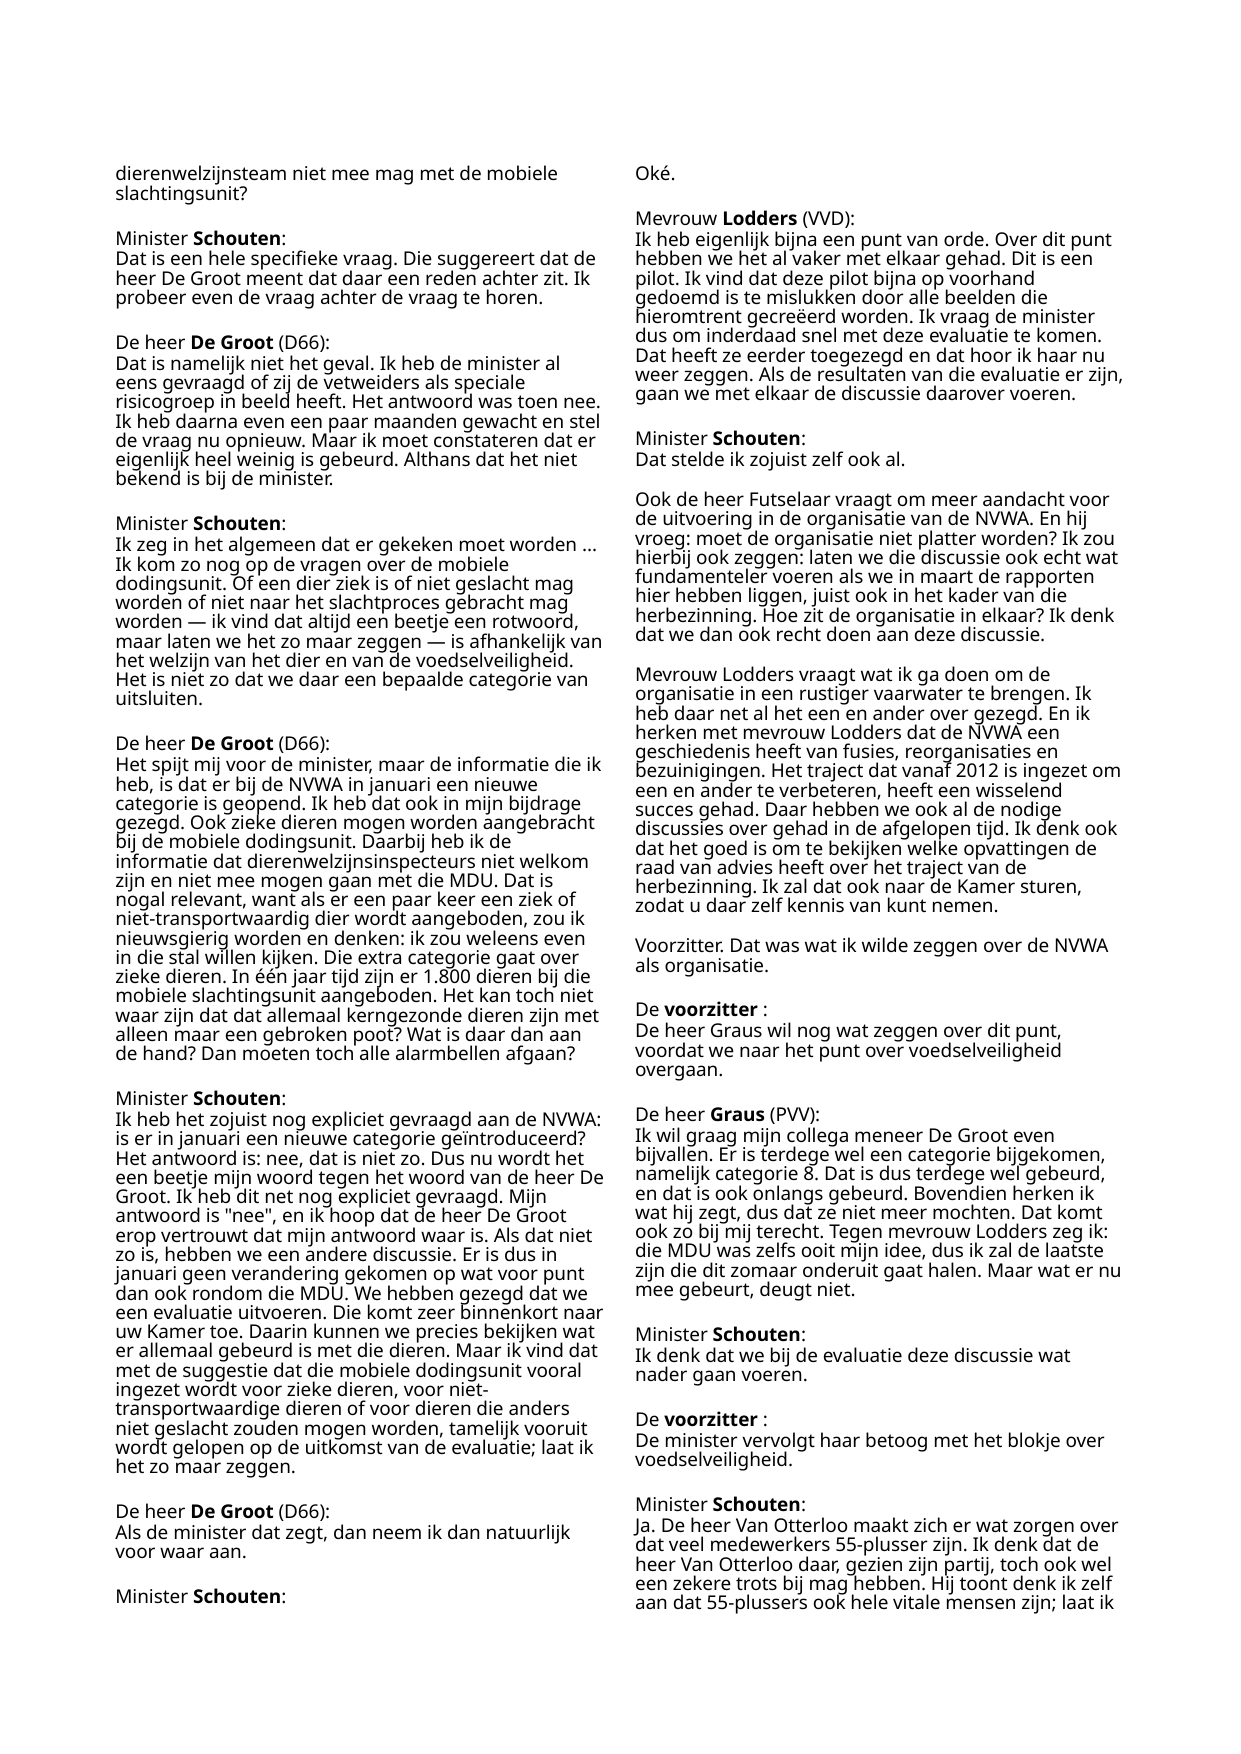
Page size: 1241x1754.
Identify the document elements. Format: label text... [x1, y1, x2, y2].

text De heer Graus wil nog wat zeggen over dit punt, voordat we naar het punt over voedselveiligheid overgaan. [635, 1022, 1125, 1080]
text Voorzitter. Dat was wat ik wilde zeggen over de NVWA als organisatie. [635, 937, 1125, 976]
text Het spijt mij voor de minister, maar de informatie die ik heb, is dat er bij de NVWA in januari een nieuwe categorie is geopend. Ik heb dat ook in mijn bijdrage gezegd. Ook zieke dieren mogen worden aangebracht bij de mobiele dodingsunit. Daarbij heb ik de informatie dat dierenwelzijnsinspecteurs niet welkom zijn en niet mee mogen gaan met die MDU. Dat is nogal relevant, want als er een paar keer een ziek of niet-transportwaardig dier wordt aangeboden, zou ik nieuwsgierig worden en denken: ik zou weleens even in die stal willen kijken. Die extra categorie gaat over zieke dieren. In één jaar tijd zijn er 1.800 dieren bij die mobiele slachtingsunit aangeboden. Het kan toch niet waar zijn dat dat allemaal kerngezonde dieren zijn met alleen maar een gebroken poot? Wat is daar dan aan de hand? Dan moeten toch alle alarmbellen afgaan? [115, 756, 605, 1064]
text Dat is een hele specifieke vraag. Die suggereert dat de heer De Groot meent dat daar een reden achter zit. Ik probeer even de vraag achter de vraag te horen. [115, 250, 605, 308]
text Minister Schouten: [635, 1491, 1125, 1517]
text Minister Schouten: [635, 1321, 1125, 1347]
text De heer De Groot (D66): [115, 329, 605, 355]
text Minister Schouten: [115, 1583, 605, 1609]
text Minister Schouten: [115, 511, 605, 536]
text De heer De Groot (D66): [115, 731, 605, 756]
text De heer De Groot (D66): [115, 1498, 605, 1524]
text Minister Schouten: [115, 225, 605, 250]
text dierenwelzijnsteam niet mee mag met de mobiele slachtingsunit? [115, 165, 605, 204]
text Ik zeg in het algemeen dat er gekeken moet worden ... Ik kom zo nog op de vragen over de mobiele dodingsunit. Of een dier ziek is of niet geslacht mag worden of niet naar het slachtproces gebracht mag worden — ik vind dat altijd een beetje een rotwoord, maar laten we het zo maar zeggen — is afhankelijk van het welzijn van het dier en van de voedselveiligheid. Het is niet zo dat we daar een bepaalde categorie van uitsluiten. [115, 536, 605, 710]
text Ik heb eigenlijk bijna een punt van orde. Over dit punt hebben we het al vaker met elkaar gehad. Dit is een pilot. Ik vind dat deze pilot bijna op voorhand gedoemd is te mislukken door alle beelden die hieromtrent gecreëerd worden. Ik vraag de minister dus om inderdaad snel met deze evaluatie te komen. Dat heeft ze eerder toegezegd en dat hoor ik haar nu weer zeggen. Als de resultaten van die evaluatie er zijn, gaan we met elkaar de discussie daarover voeren. [635, 231, 1125, 404]
text Oké. [635, 165, 1125, 184]
text Ik heb het zojuist nog expliciet gevraagd aan de NVWA: is er in januari een nieuwe categorie geïntroduceerd? Het antwoord is: nee, dat is niet zo. Dus nu wordt het een beetje mijn woord tegen het woord van de heer De Groot. Ik heb dit net nog expliciet gevraagd. Mijn antwoord is "nee", en ik hoop dat de heer De Groot erop vertrouwt dat mijn antwoord waar is. Als dat niet zo is, hebben we een andere discussie. Er is dus in januari geen verandering gekomen op wat voor punt dan ook rondom die MDU. We hebben gezegd dat we een evaluatie uitvoeren. Die komt zeer binnenkort naar uw Kamer toe. Daarin kunnen we precies bekijken wat er allemaal gebeurd is met die dieren. Maar ik vind dat met de suggestie dat die mobiele dodingsunit vooral ingezet wordt voor zieke dieren, voor niet-transportwaardige dieren of voor dieren die anders niet geslacht zouden mogen worden, tamelijk vooruit wordt gelopen op de uitkomst van de evaluatie; laat ik het zo maar zeggen. [115, 1111, 605, 1477]
text Ook de heer Futselaar vraagt om meer aandacht voor de uitvoering in de organisatie van de NVWA. En hij vroeg: moet de organisatie niet platter worden? Ik zou hierbij ook zeggen: laten we die discussie ook echt wat fundamenteler voeren als we in maart de rapporten hier hebben liggen, juist ook in het kader van die herbezinning. Hoe zit de organisatie in elkaar? Ik denk dat we dan ook recht doen aan deze discussie. [635, 491, 1125, 645]
text De heer Graus (PVV): [635, 1101, 1125, 1127]
text De minister vervolgt haar betoog met het blokje over voedselveiligheid. [635, 1432, 1125, 1470]
text Als de minister dat zegt, dan neem ik dan natuurlijk voor waar aan. [115, 1524, 605, 1562]
text Ik denk dat we bij de evaluatie deze discussie wat nader gaan voeren. [635, 1347, 1125, 1385]
text Minister Schouten: [635, 425, 1125, 451]
text Dat is namelijk niet het geval. Ik heb de minister al eens gevraagd of zij de vetweiders als speciale risicogroep in beeld heeft. Het antwoord was toen nee. Ik heb daarna even een paar maanden gewacht en stel de vraag nu opnieuw. Maar ik moet constateren dat er eigenlijk heel weinig is gebeurd. Althans dat het niet bekend is bij de minister. [115, 355, 605, 490]
text Dat stelde ik zojuist zelf ook al. [635, 451, 1125, 470]
text Ja. De heer Van Otterloo maakt zich er wat zorgen over dat veel medewerkers 55-plusser zijn. Ik denk dat de heer Van Otterloo daar, gezien zijn partij, toch ook wel een zekere trots bij mag hebben. Hij toont denk ik zelf aan dat 55-plussers ook hele vitale mensen zijn; laat ik [635, 1517, 1125, 1613]
text De voorzitter : [635, 997, 1125, 1022]
text Mevrouw Lodders (VVD): [635, 205, 1125, 231]
text Ik wil graag mijn collega meneer De Groot even bijvallen. Er is terdege wel een categorie bijgekomen, namelijk categorie 8. Dat is dus terdege wel gebeurd, en dat is ook onlangs gebeurd. Bovendien herken ik wat hij zegt, dus dat ze niet meer mochten. Dat komt ook zo bij mij terecht. Tegen mevrouw Lodders zeg ik: die MDU was zelfs ooit mijn idee, dus ik zal de laatste zijn die dit zomaar onderuit gaat halen. Maar wat er nu mee gebeurt, deugt niet. [635, 1127, 1125, 1300]
text Mevrouw Lodders vraagt wat ik ga doen om de organisatie in een rustiger vaarwater te brengen. Ik heb daar net al het een en ander over gezegd. En ik herken met mevrouw Lodders dat de NVWA een geschiedenis heeft van fusies, reorganisaties en bezuinigingen. Het traject dat vanaf 2012 is ingezet om een en ander te verbeteren, heeft een wisselend succes gehad. Daar hebben we ook al de nodige discussies over gehad in de afgelopen tijd. Ik denk ook dat het goed is om te bekijken welke opvattingen de raad van advies heeft over het traject van de herbezinning. Ik zal dat ook naar de Kamer sturen, zodat u daar zelf kennis van kunt nemen. [635, 666, 1125, 917]
text De voorzitter : [635, 1406, 1125, 1432]
text Minister Schouten: [115, 1085, 605, 1111]
